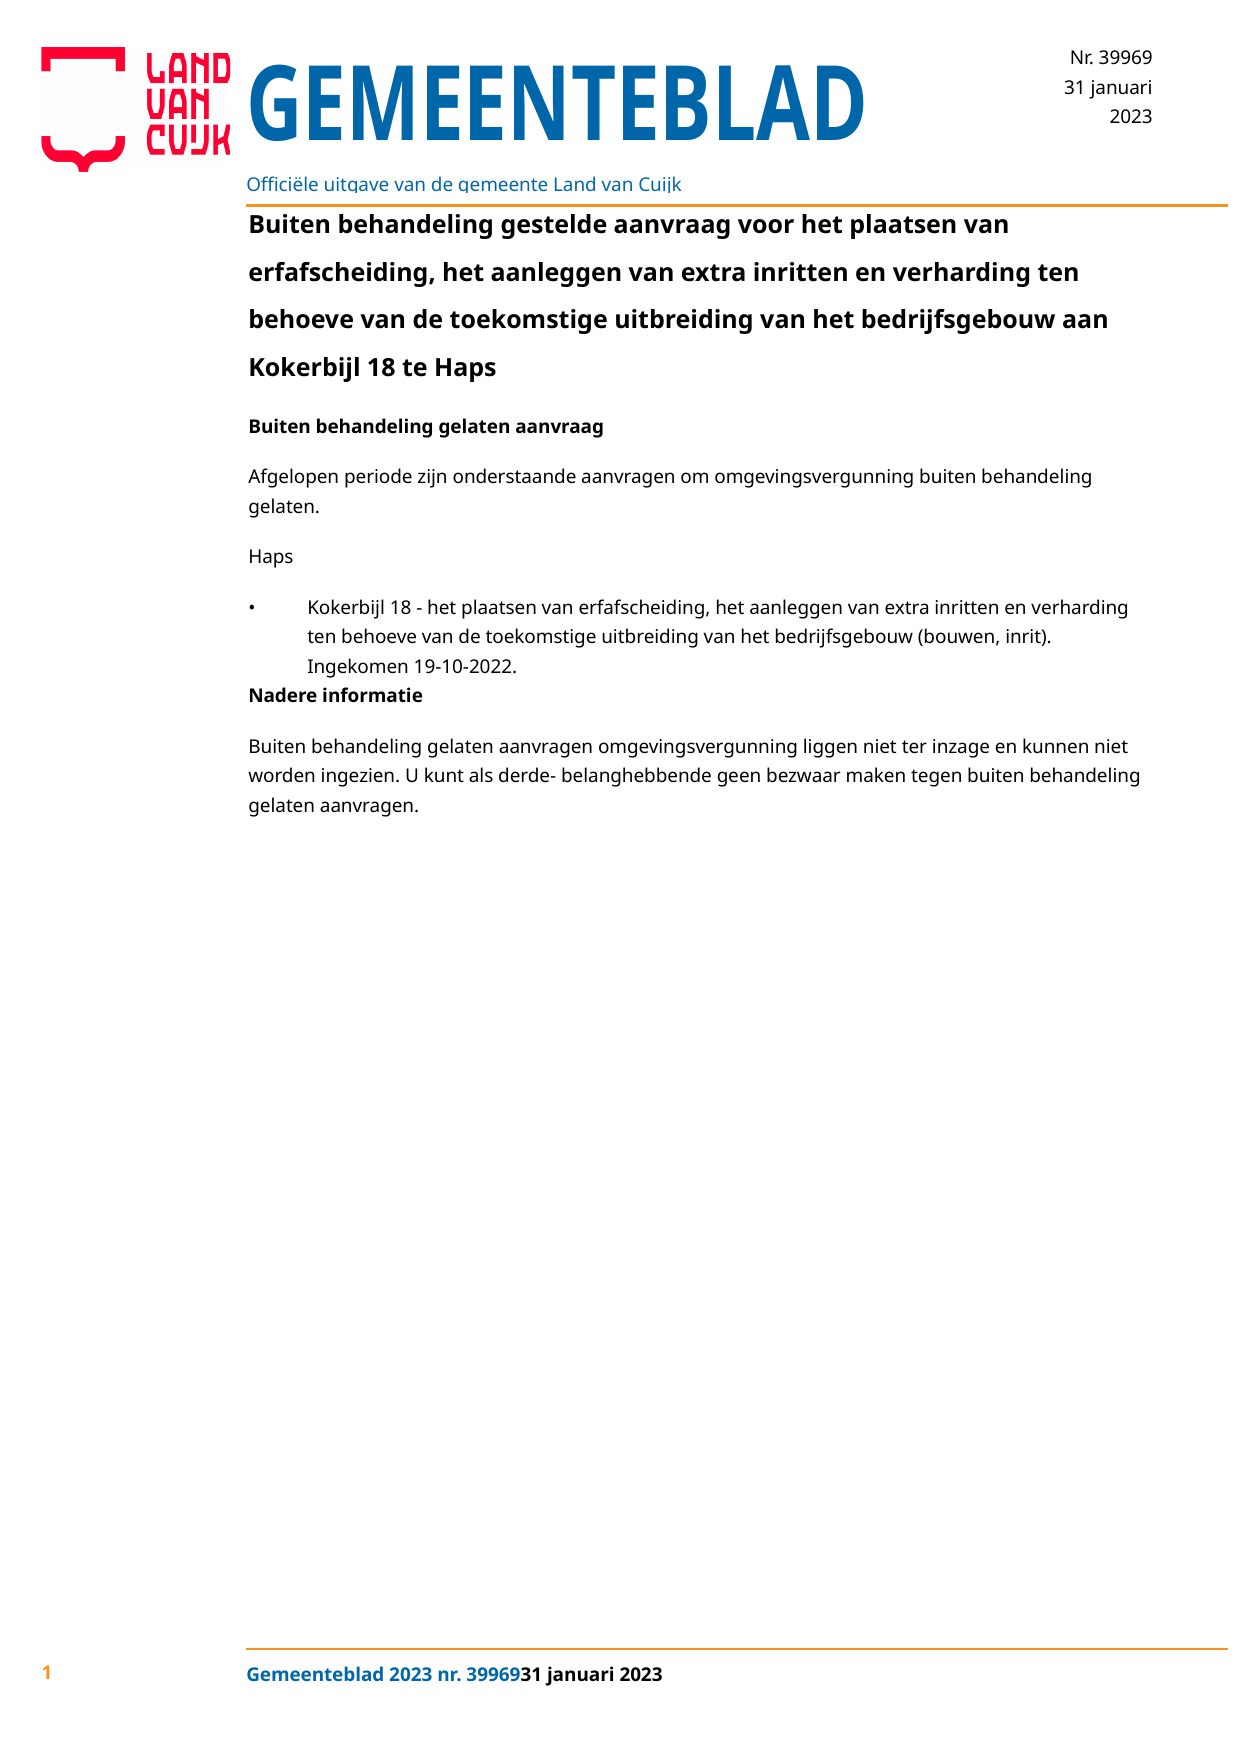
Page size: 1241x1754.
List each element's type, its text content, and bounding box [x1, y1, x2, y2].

text Haps [248, 543, 1152, 569]
text Buiten behandeling gelaten aanvragen omgevingsvergunning liggen niet ter inzage en kunnen niet worden ingezien. U kunt als derde- belanghebbende geen bezwaar maken tegen buiten behandeling gelaten aanvragen. [248, 733, 1152, 818]
text Afgelopen periode zijn onderstaande aanvragen om omgevingsvergunning buiten behandeling gelaten. [248, 463, 1152, 519]
text Buiten behandeling gelaten aanvraag [248, 413, 1152, 439]
list Kokerbijl 18 - het plaatsen van erfafscheiding, het aanleggen van extra inritten en verharding ten behoeve van de toekomstige uitbreiding van het bedrijfsgebouw (bouwen, inrit). Ingekomen 19-10-2022. [248, 594, 1152, 679]
text Buiten behandeling gestelde aanvraag voor het plaatsen van erfafscheiding, het aanleggen van extra inritten en verharding ten behoeve van de toekomstige uitbreiding van het bedrijfsgebouw aan Kokerbijl 18 te Haps [248, 207, 1152, 384]
picture [41, 47, 231, 172]
text Nadere informatie [248, 683, 1152, 708]
